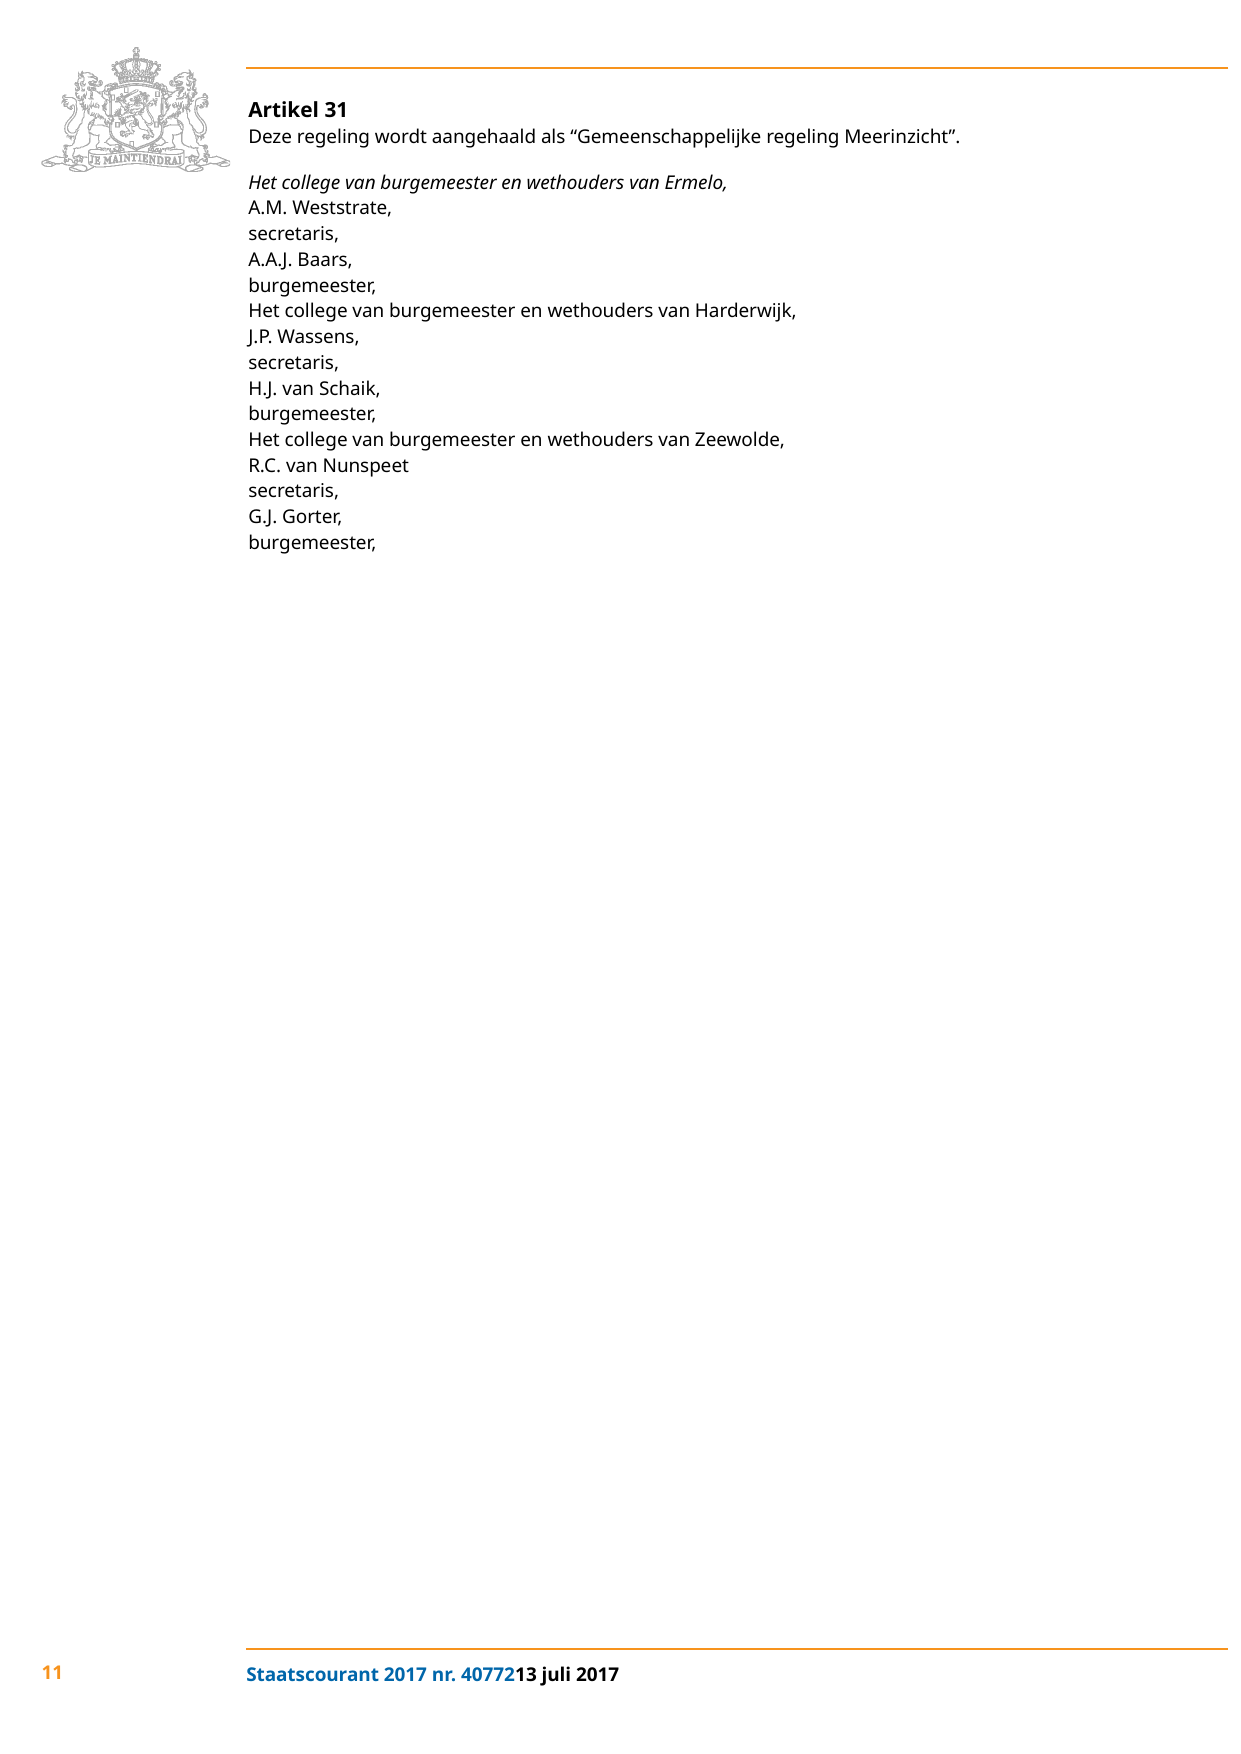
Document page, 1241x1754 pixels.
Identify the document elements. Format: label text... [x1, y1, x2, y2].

text secretaris, [248, 349, 1152, 375]
picture [41, 47, 231, 172]
text Het college van burgemeester en wethouders van Ermelo, [248, 169, 1152, 194]
text H.J. van Schaik, [248, 375, 1152, 400]
text J.P. Wassens, [248, 323, 1152, 349]
text secretaris, [248, 220, 1152, 246]
text A.A.J. Baars, [248, 246, 1152, 272]
text R.C. van Nunspeet [248, 452, 1152, 478]
text burgemeester, [248, 272, 1152, 297]
text burgemeester, [248, 529, 1152, 555]
text Deze regeling wordt aangehaald als “Gemeenschappelijke regeling Meerinzicht”. [248, 123, 1152, 149]
text Het college van burgemeester en wethouders van Harderwijk, [248, 297, 1152, 323]
text G.J. Gorter, [248, 503, 1152, 529]
text burgemeester, [248, 400, 1152, 426]
text Het college van burgemeester en wethouders van Zeewolde, [248, 426, 1152, 452]
text secretaris, [248, 478, 1152, 503]
text A.M. Weststrate, [248, 194, 1152, 220]
text Artikel 31 [248, 95, 1152, 123]
